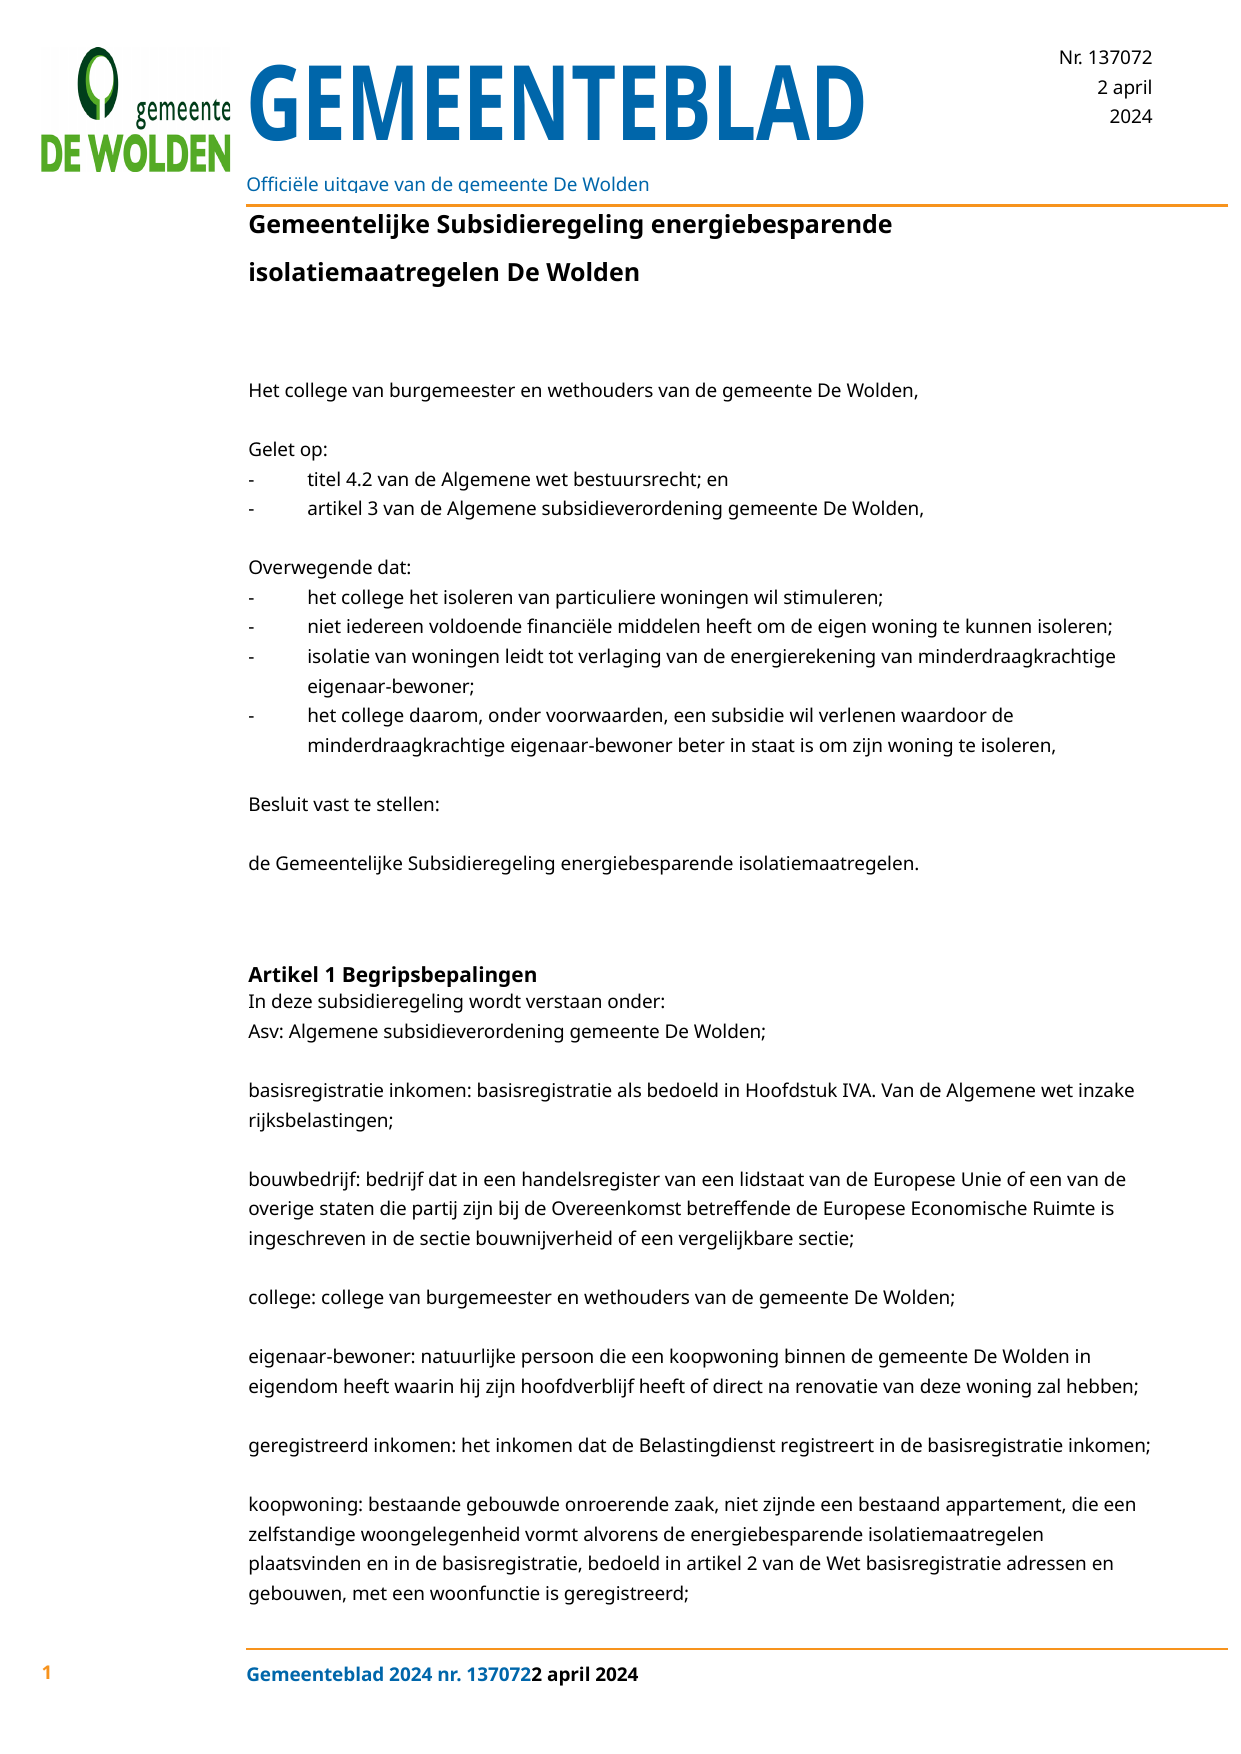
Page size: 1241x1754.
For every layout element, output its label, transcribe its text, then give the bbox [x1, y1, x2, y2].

text Gemeentelijke Subsidieregeling energiebesparende isolatiemaatregelen De Wolden [248, 207, 1152, 288]
picture [41, 47, 231, 172]
text Asv: Algemene subsidieverordening gemeente De Wolden; [248, 1018, 1152, 1044]
text Artikel 1 Begripsbepalingen [248, 960, 1152, 988]
text Het college van burgemeester en wethouders van de gemeente De Wolden, [248, 377, 1152, 403]
text Gelet op: [248, 436, 1152, 462]
text basisregistratie inkomen: basisregistratie als bedoeld in Hoofdstuk IVA. Van de Algemene wet inzake rijksbelastingen; [248, 1077, 1152, 1132]
text In deze subsidieregeling wordt verstaan onder: [248, 988, 1152, 1014]
text Overwegende dat: [248, 554, 1152, 580]
text koopwoning: bestaande gebouwde onroerende zaak, niet zijnde een bestaand appartement, die een zelfstandige woongelegenheid vormt alvorens de energiebesparende isolatiemaatregelen plaatsvinden en in de basisregistratie, bedoeld in artikel 2 van de Wet basisregistratie adressen en gebouwen, met een woonfunctie is geregistreerd; [248, 1491, 1152, 1606]
list artikel 3 van de Algemene subsidieverordening gemeente De Wolden, [248, 495, 1152, 521]
list titel 4.2 van de Algemene wet bestuursrecht; en [248, 466, 1152, 492]
text college: college van burgemeester en wethouders van de gemeente De Wolden; [248, 1284, 1152, 1310]
text Besluit vast te stellen: [248, 791, 1152, 817]
text de Gemeentelijke Subsidieregeling energiebesparende isolatiemaatregelen. [248, 850, 1152, 876]
text bouwbedrijf: bedrijf dat in een handelsregister van een lidstaat van de Europese Unie of een van de overige staten die partij zijn bij de Overeenkomst betreffende de Europese Economische Ruimte is ingeschreven in de sectie bouwnijverheid of een vergelijkbare sectie; [248, 1166, 1152, 1251]
list het college het isoleren van particuliere woningen wil stimuleren; [248, 584, 1152, 610]
list het college daarom, onder voorwaarden, een subsidie wil verlenen waardoor de minderdraagkrachtige eigenaar-bewoner beter in staat is om zijn woning te isoleren, [248, 702, 1152, 758]
list isolatie van woningen leidt tot verlaging van de energierekening van minderdraagkrachtige eigenaar-bewoner; [248, 643, 1152, 699]
text geregistreerd inkomen: het inkomen dat de Belastingdienst registreert in de basisregistratie inkomen; [248, 1432, 1152, 1458]
text eigenaar-bewoner: natuurlijke persoon die een koopwoning binnen de gemeente De Wolden in eigendom heeft waarin hij zijn hoofdverblijf heeft of direct na renovatie van deze woning zal hebben; [248, 1343, 1152, 1399]
list niet iedereen voldoende financiële middelen heeft om de eigen woning te kunnen isoleren; [248, 614, 1152, 639]
